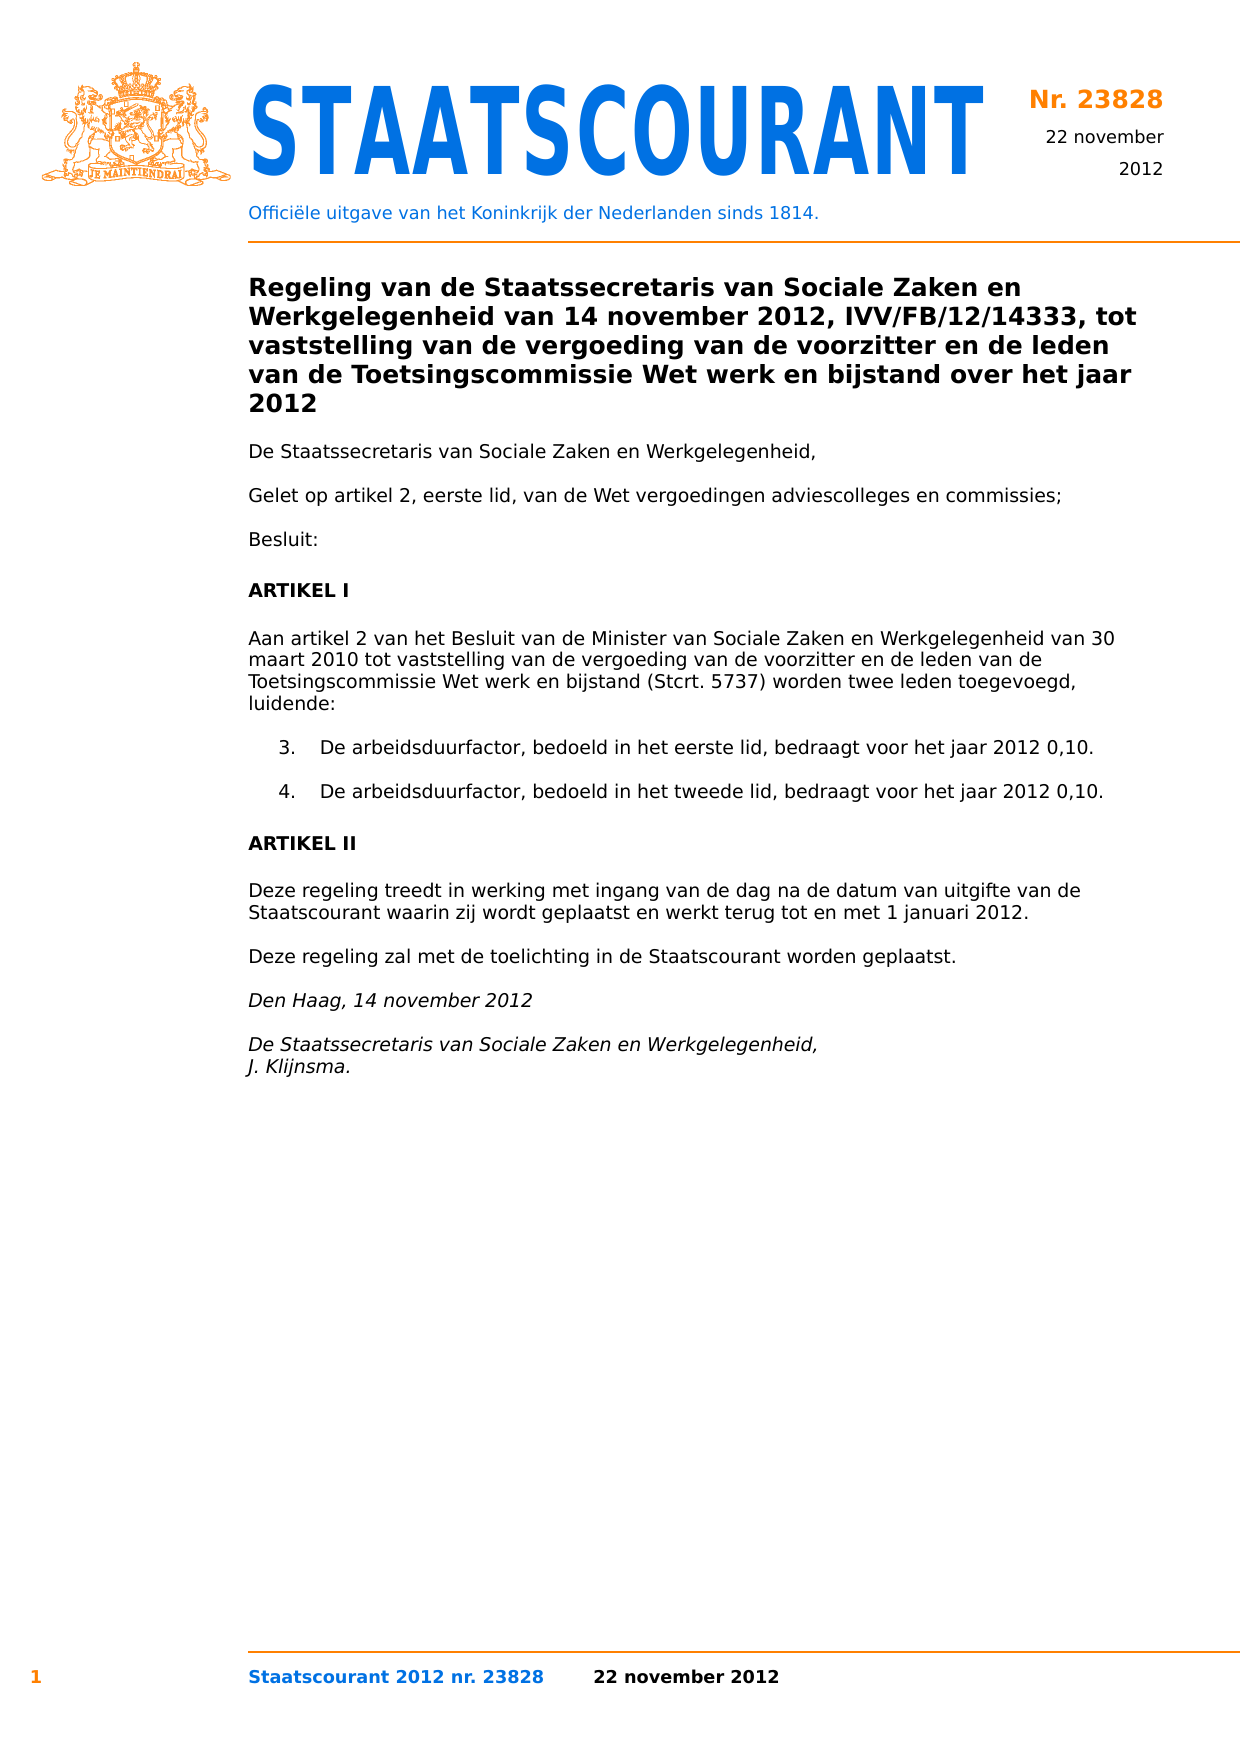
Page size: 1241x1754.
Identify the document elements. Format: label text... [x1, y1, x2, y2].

table_cell 22 november [998, 121, 1240, 153]
text Gelet op artikel 2, eerste lid, van de Wet vergoedingen adviescolleges en commissies; [248, 484, 1163, 507]
table_cell Officiële uitgave van het Koninkrijk der Nederlanden sinds 1814. [248, 203, 1240, 241]
table_header STAATSCOURANT [248, 62, 998, 203]
text Besluit: [248, 528, 1163, 550]
text Den Haag, 14 november 2012 [248, 990, 1163, 1012]
text Deze regeling zal met de toelichting in de Staatscourant worden geplaatst. [248, 946, 1163, 968]
table_header Nr. 23828 [998, 62, 1240, 121]
text Deze regeling treedt in werking met ingang van de dag na de datum van uitgifte van de Staatscourant waarin zij wordt geplaatst en werkt terug tot en met 1 januari 2012. [248, 880, 1163, 924]
table_header [25, 62, 248, 241]
text Aan artikel 2 van het Besluit van de Minister van Sociale Zaken en Werkgelegenheid van 30 maart 2010 tot vaststelling van de vergoeding van de voorzitter en de leden van de Toetsingscommissie Wet werk en bijstand (Stcrt. 5737) worden twee leden toegevoegd, luidende: [248, 627, 1163, 715]
table_cell 2012 [998, 153, 1240, 203]
subtitle ARTIKEL I [248, 580, 1163, 602]
picture [41, 62, 231, 186]
text 4. De arbeidsduurfactor, bedoeld in het tweede lid, bedraagt voor het jaar 2012 0,10. [278, 781, 1163, 803]
subtitle Regeling van de Staatssecretaris van Sociale Zaken en Werkgelegenheid van 14 november 2012, IVV/FB/12/14333, tot vaststelling van de vergoeding van de voorzitter en de leden van de Toetsingscommissie Wet werk en bijstand over het jaar 2012 [248, 273, 1163, 419]
text De Staatssecretaris van Sociale Zaken en Werkgelegenheid, [248, 441, 1163, 463]
text De Staatssecretaris van Sociale Zaken en Werkgelegenheid, J. Klijnsma. [248, 1033, 1163, 1077]
subtitle ARTIKEL II [248, 833, 1163, 855]
text 3. De arbeidsduurfactor, bedoeld in het eerste lid, bedraagt voor het jaar 2012 0,10. [278, 737, 1163, 759]
